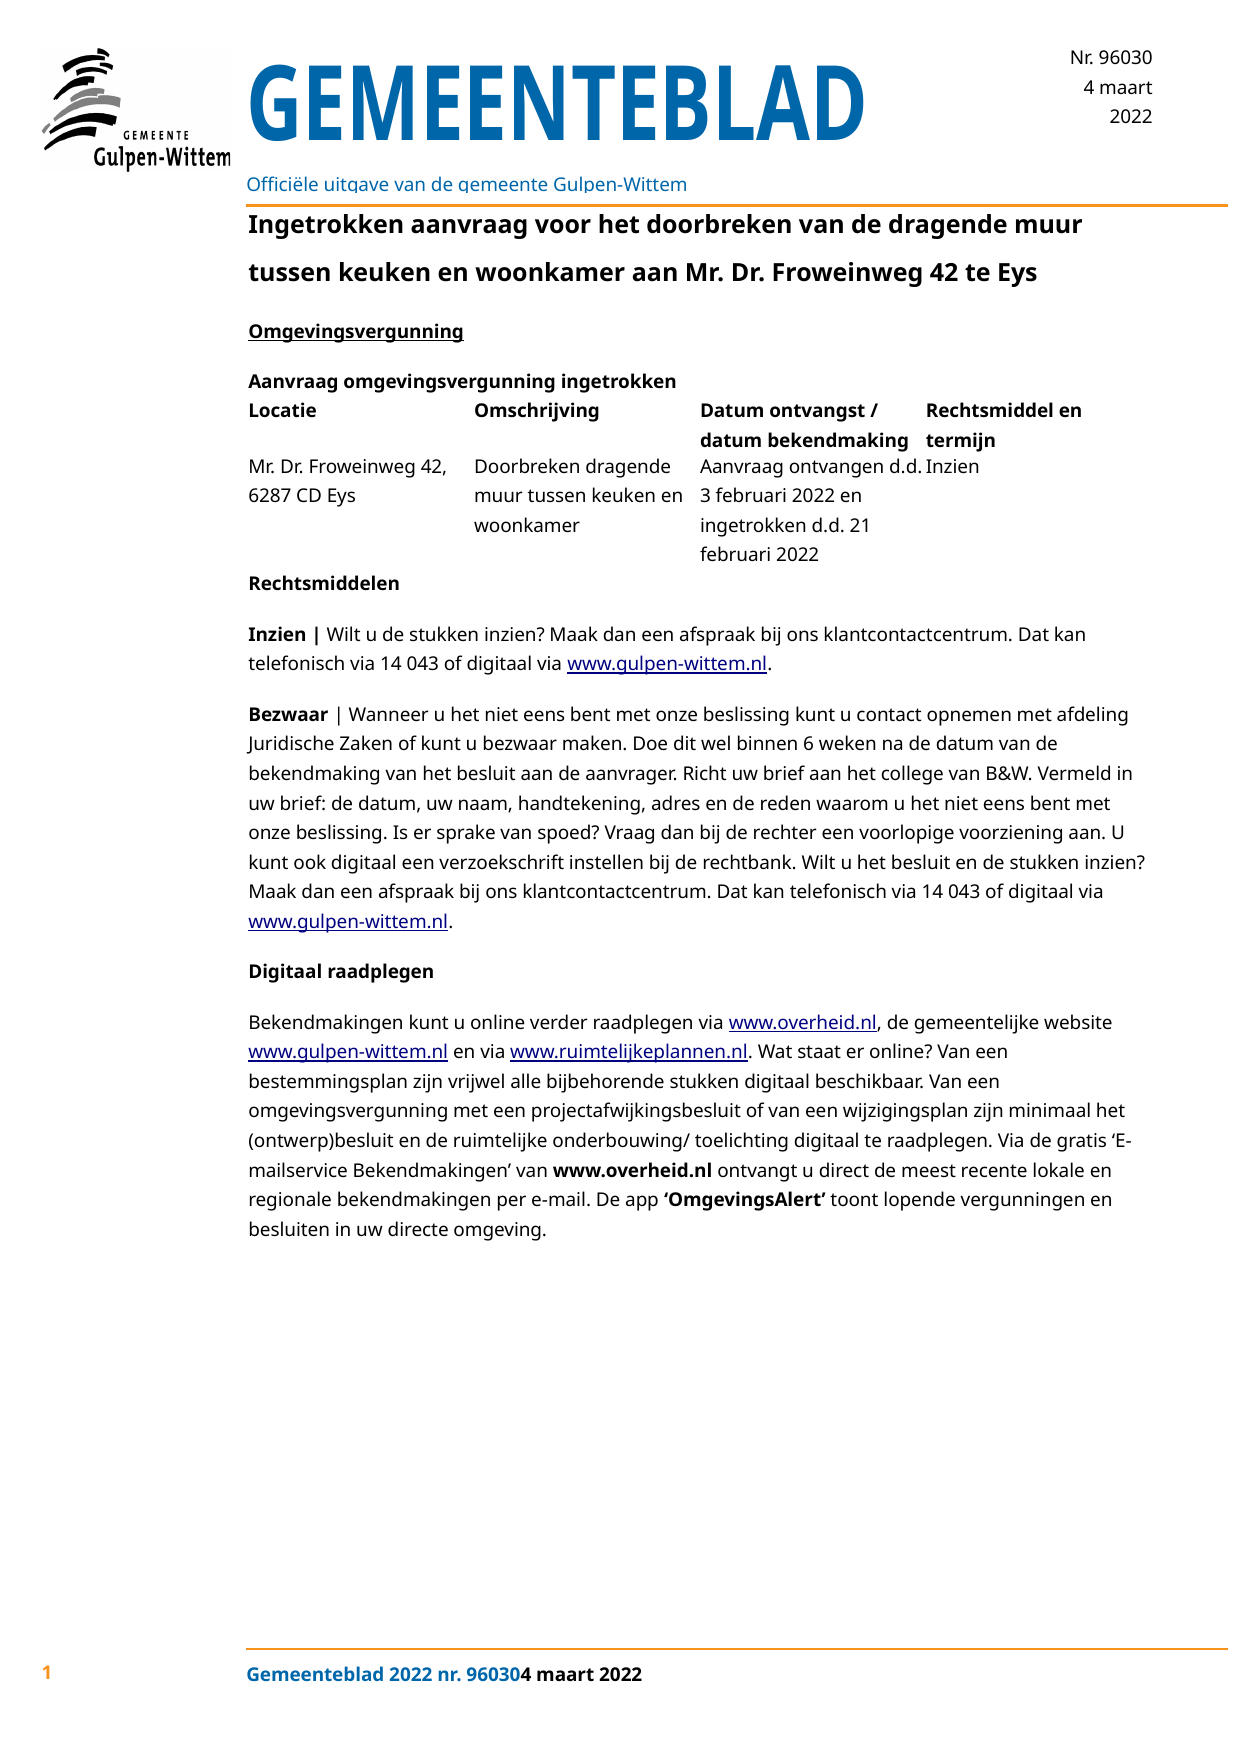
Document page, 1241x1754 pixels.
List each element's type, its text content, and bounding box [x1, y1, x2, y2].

table_header Datum ontvangst / datum bekendmaking [700, 398, 926, 453]
text Bezwaar | Wanneer u het niet eens bent met onze beslissing kunt u contact opnemen met afdeling Juridische Zaken of kunt u bezwaar maken. Doe dit wel binnen 6 weken na de datum van de bekendmaking van het besluit aan de aanvrager. Richt uw brief aan het college van B&W. Vermeld in uw brief: de datum, uw naam, handtekening, adres en de reden waarom u het niet eens bent met onze beslissing. Is er sprake van spoed? Vraag dan bij de rechter een voorlopige voorziening aan. U kunt ook digitaal een verzoekschrift instellen bij de rechtbank. Wilt u het besluit en de stukken inzien? Maak dan een afspraak bij ons klantcontactcentrum. Dat kan telefonisch via 14 043 of digitaal via www.gulpen-wittem.nl. [248, 701, 1152, 934]
table_cell Doorbreken dragende muur tussen keuken en woonkamer [474, 453, 700, 567]
text Digitaal raadplegen [248, 958, 1152, 984]
table_header Rechtsmiddel en termijn [926, 398, 1152, 453]
table_header Aanvraag omgevingsvergunning ingetrokken [248, 369, 1152, 394]
text Omgevingsvergunning [248, 318, 1152, 344]
table_cell Mr. Dr. Froweinweg 42, 6287 CD Eys [248, 453, 474, 567]
text Rechtsmiddelen [248, 571, 1152, 596]
text Bekendmakingen kunt u online verder raadplegen via www.overheid.nl, de gemeentelijke website www.gulpen-wittem.nl en via www.ruimtelijkeplannen.nl. Wat staat er online? Van een bestemmingsplan zijn vrijwel alle bijbehorende stukken digitaal beschikbaar. Van een omgevingsvergunning met een projectafwijkingsbesluit of van een wijzigingsplan zijn minimaal het (ontwerp)besluit en de ruimtelijke onderbouwing/ toelichting digitaal te raadplegen. Via de gratis ‘E-mailservice Bekendmakingen’ van www.overheid.nl ontvangt u direct de meest recente lokale en regionale bekendmakingen per e-mail. De app ‘OmgevingsAlert’ toont lopende vergunningen en besluiten in uw directe omgeving. [248, 1009, 1152, 1242]
text Inzien | Wilt u de stukken inzien? Maak dan een afspraak bij ons klantcontactcentrum. Dat kan telefonisch via 14 043 of digitaal via www.gulpen-wittem.nl. [248, 621, 1152, 676]
text Ingetrokken aanvraag voor het doorbreken van de dragende muur tussen keuken en woonkamer aan Mr. Dr. Froweinweg 42 te Eys [248, 207, 1152, 288]
table_cell Aanvraag ontvangen d.d. 3 februari 2022 en ingetrokken d.d. 21 februari 2022 [700, 453, 926, 567]
table_header Locatie [248, 398, 474, 453]
table_cell Inzien [926, 453, 1152, 567]
picture [41, 47, 231, 172]
table_header Omschrijving [474, 398, 700, 453]
